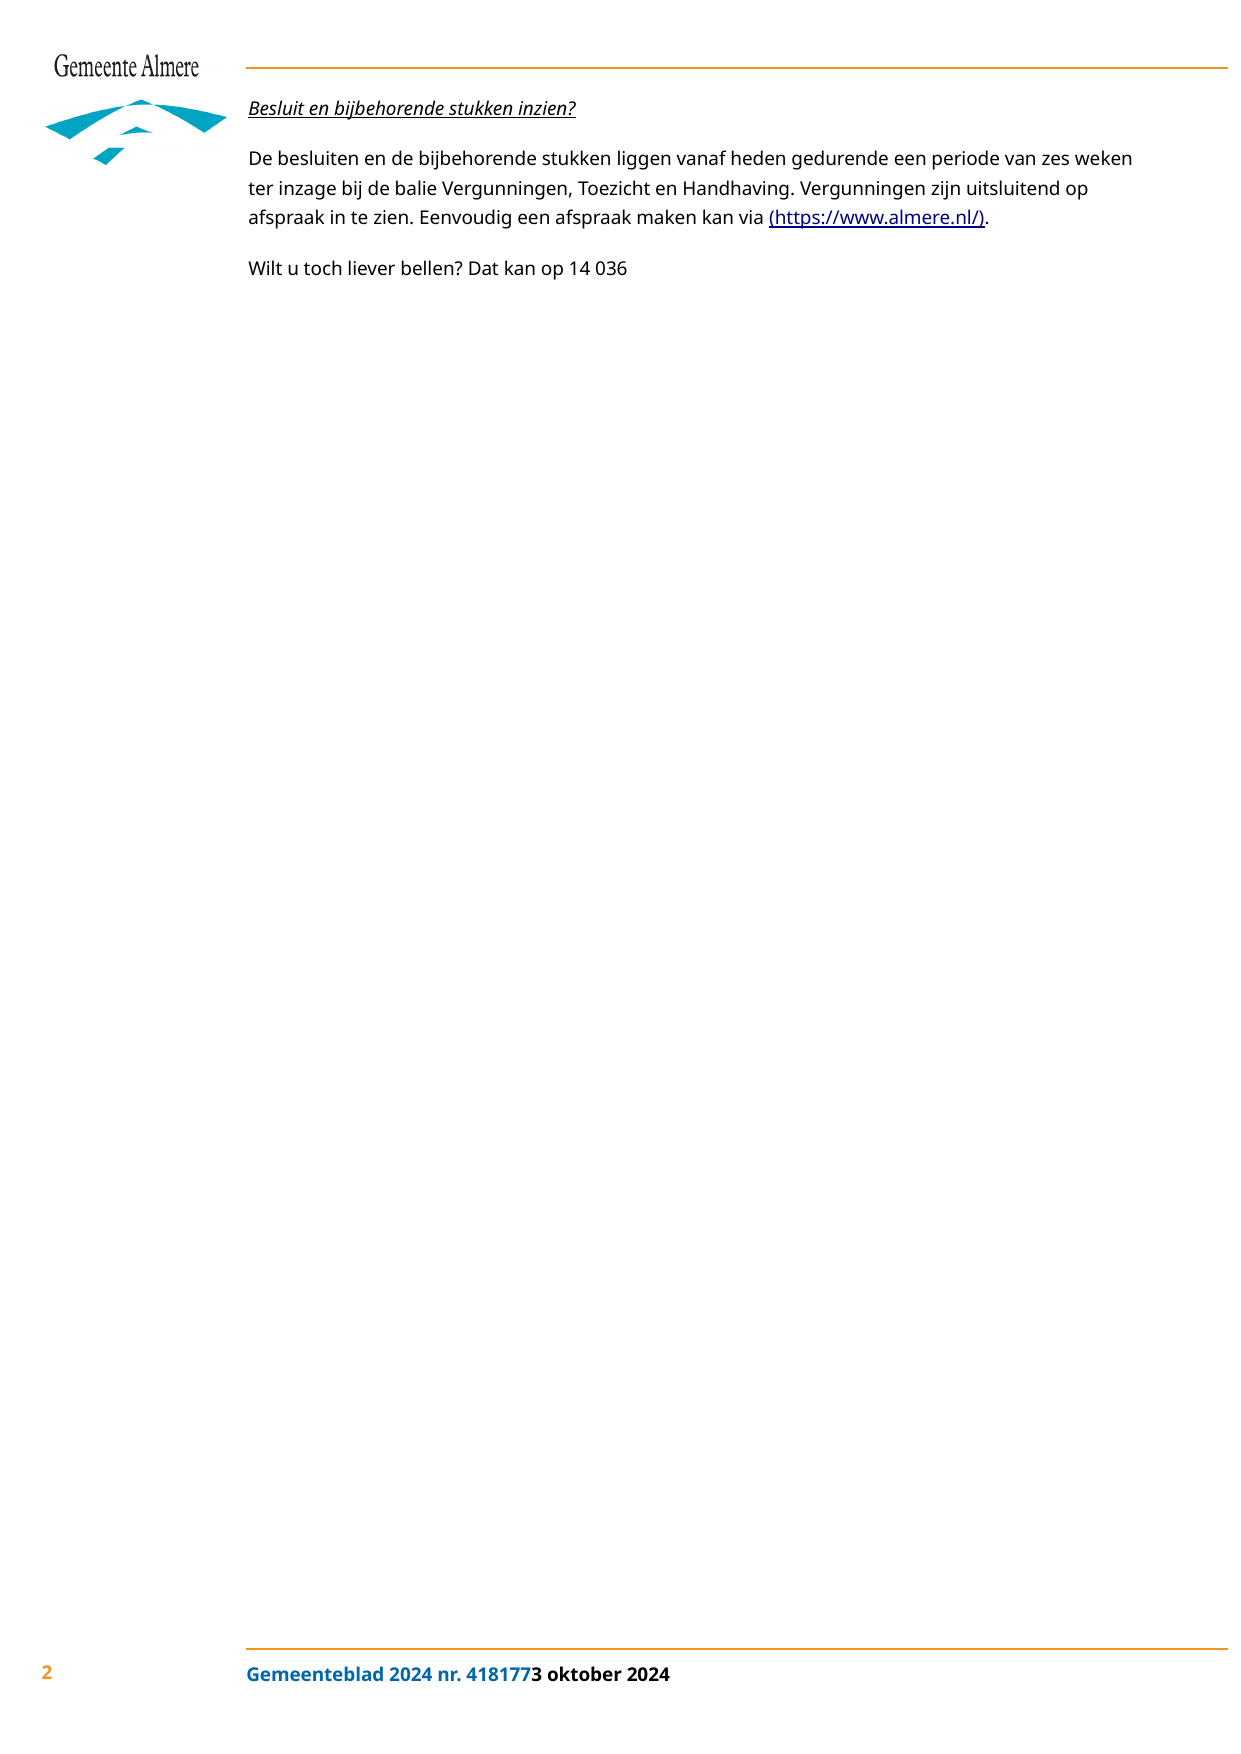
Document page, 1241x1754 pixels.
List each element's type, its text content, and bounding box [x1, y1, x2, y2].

text Besluit en bijbehorende stukken inzien? [248, 95, 1152, 121]
text Wilt u toch liever bellen? Dat kan op 14 036 [248, 255, 1152, 281]
text De besluiten en de bijbehorende stukken liggen vanaf heden gedurende een periode van zes weken ter inzage bij de balie Vergunningen, Toezicht en Handhaving. Vergunningen zijn uitsluitend op afspraak in te zien. Eenvoudig een afspraak maken kan via (https://www.almere.nl/). [248, 145, 1152, 230]
picture [41, 47, 231, 172]
